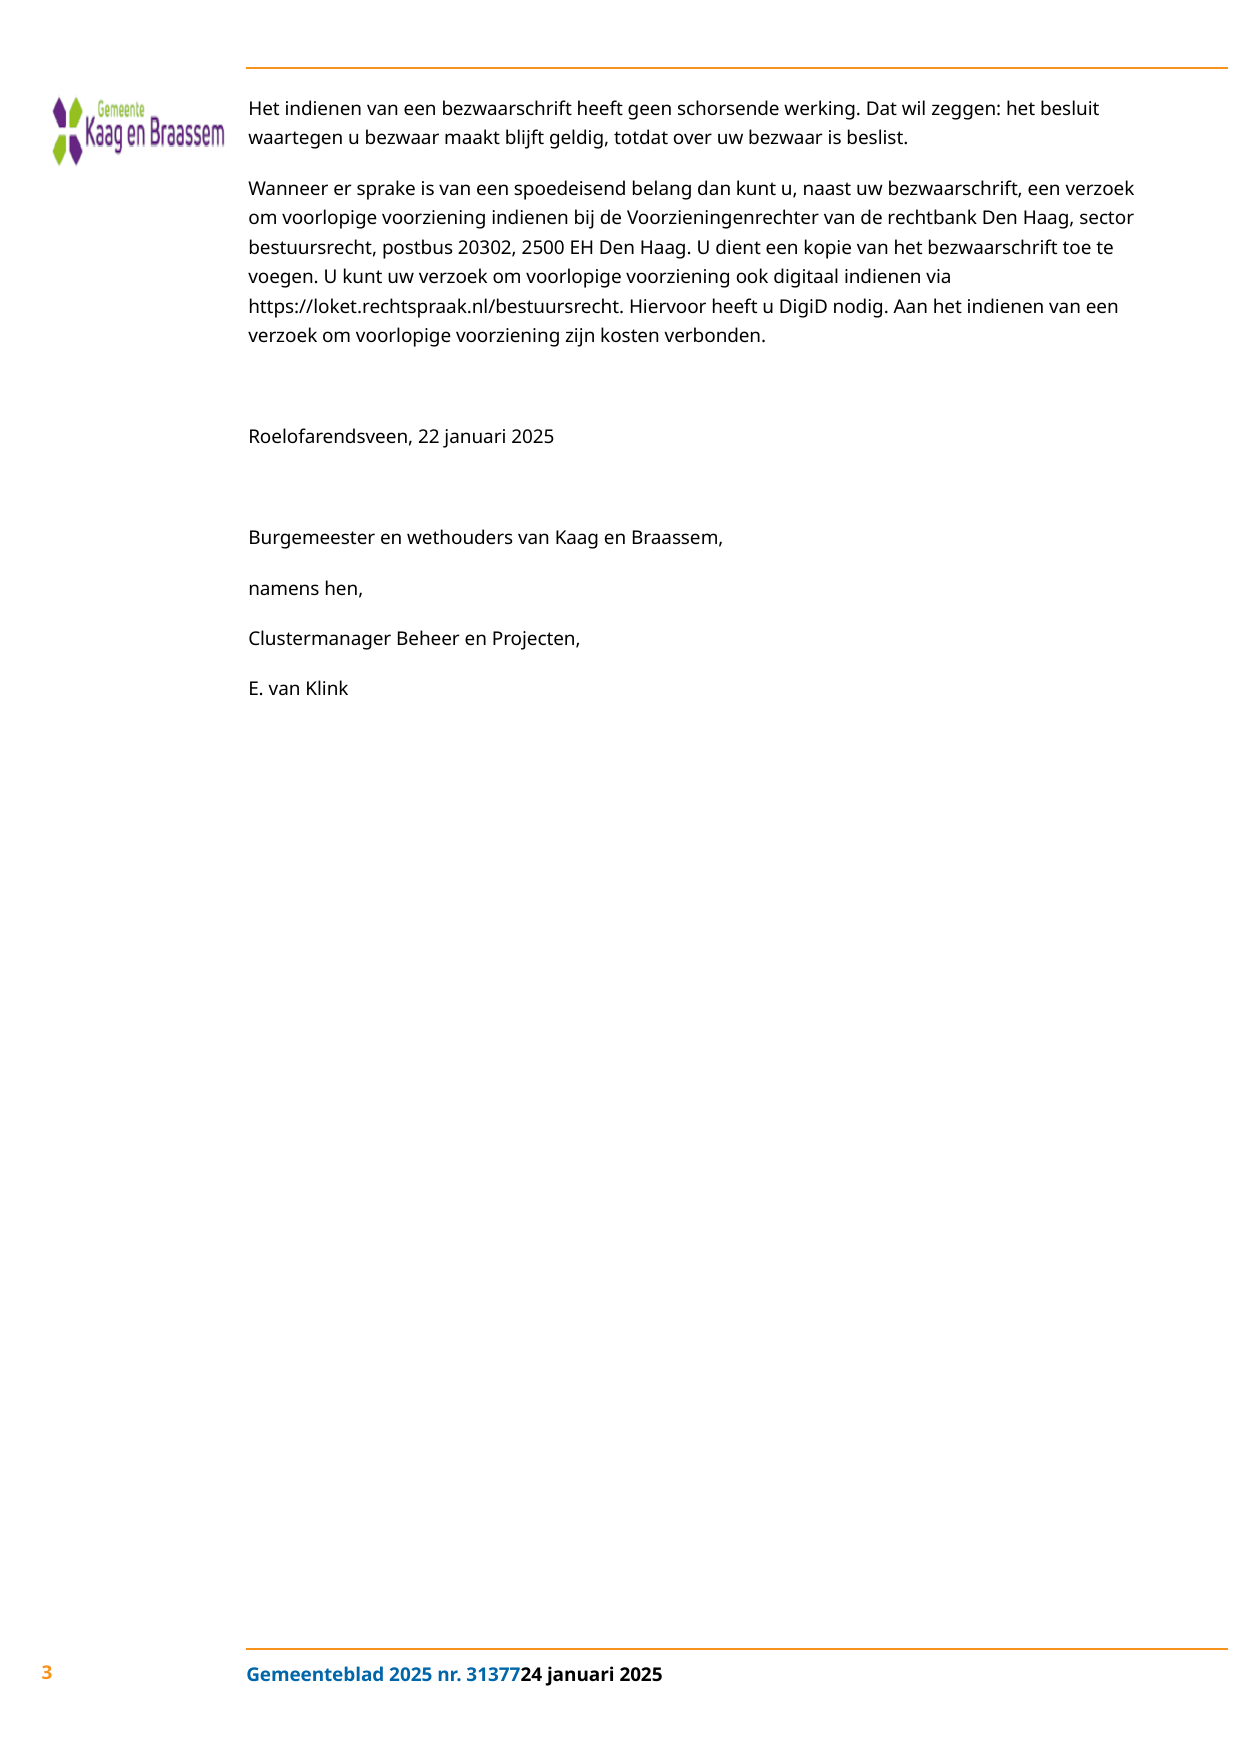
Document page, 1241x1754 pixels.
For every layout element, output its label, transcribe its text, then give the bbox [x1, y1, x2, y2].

text E. van Klink [248, 676, 1152, 701]
text Het indienen van een bezwaarschrift heeft geen schorsende werking. Dat wil zeggen: het besluit waartegen u bezwaar maakt blijft geldig, totdat over uw bezwaar is beslist. [248, 95, 1152, 150]
text Wanneer er sprake is van een spoedeisend belang dan kunt u, naast uw bezwaarschrift, een verzoek om voorlopige voorziening indienen bij de Voorzieningenrechter van de rechtbank Den Haag, sector bestuursrecht, postbus 20302, 2500 EH Den Haag. U dient een kopie van het bezwaarschrift toe te voegen. U kunt uw verzoek om voorlopige voorziening ook digitaal indienen via https://loket.rechtspraak.nl/bestuursrecht. Hiervoor heeft u DigiD nodig. Aan het indienen van een verzoek om voorlopige voorziening zijn kosten verbonden. [248, 175, 1152, 348]
picture [41, 47, 231, 172]
text namens hen, [248, 575, 1152, 601]
text Clustermanager Beheer en Projecten, [248, 625, 1152, 651]
text Roelofarendsveen, 22 januari 2025 [248, 423, 1152, 449]
text Burgemeester en wethouders van Kaag en Braassem, [248, 524, 1152, 550]
